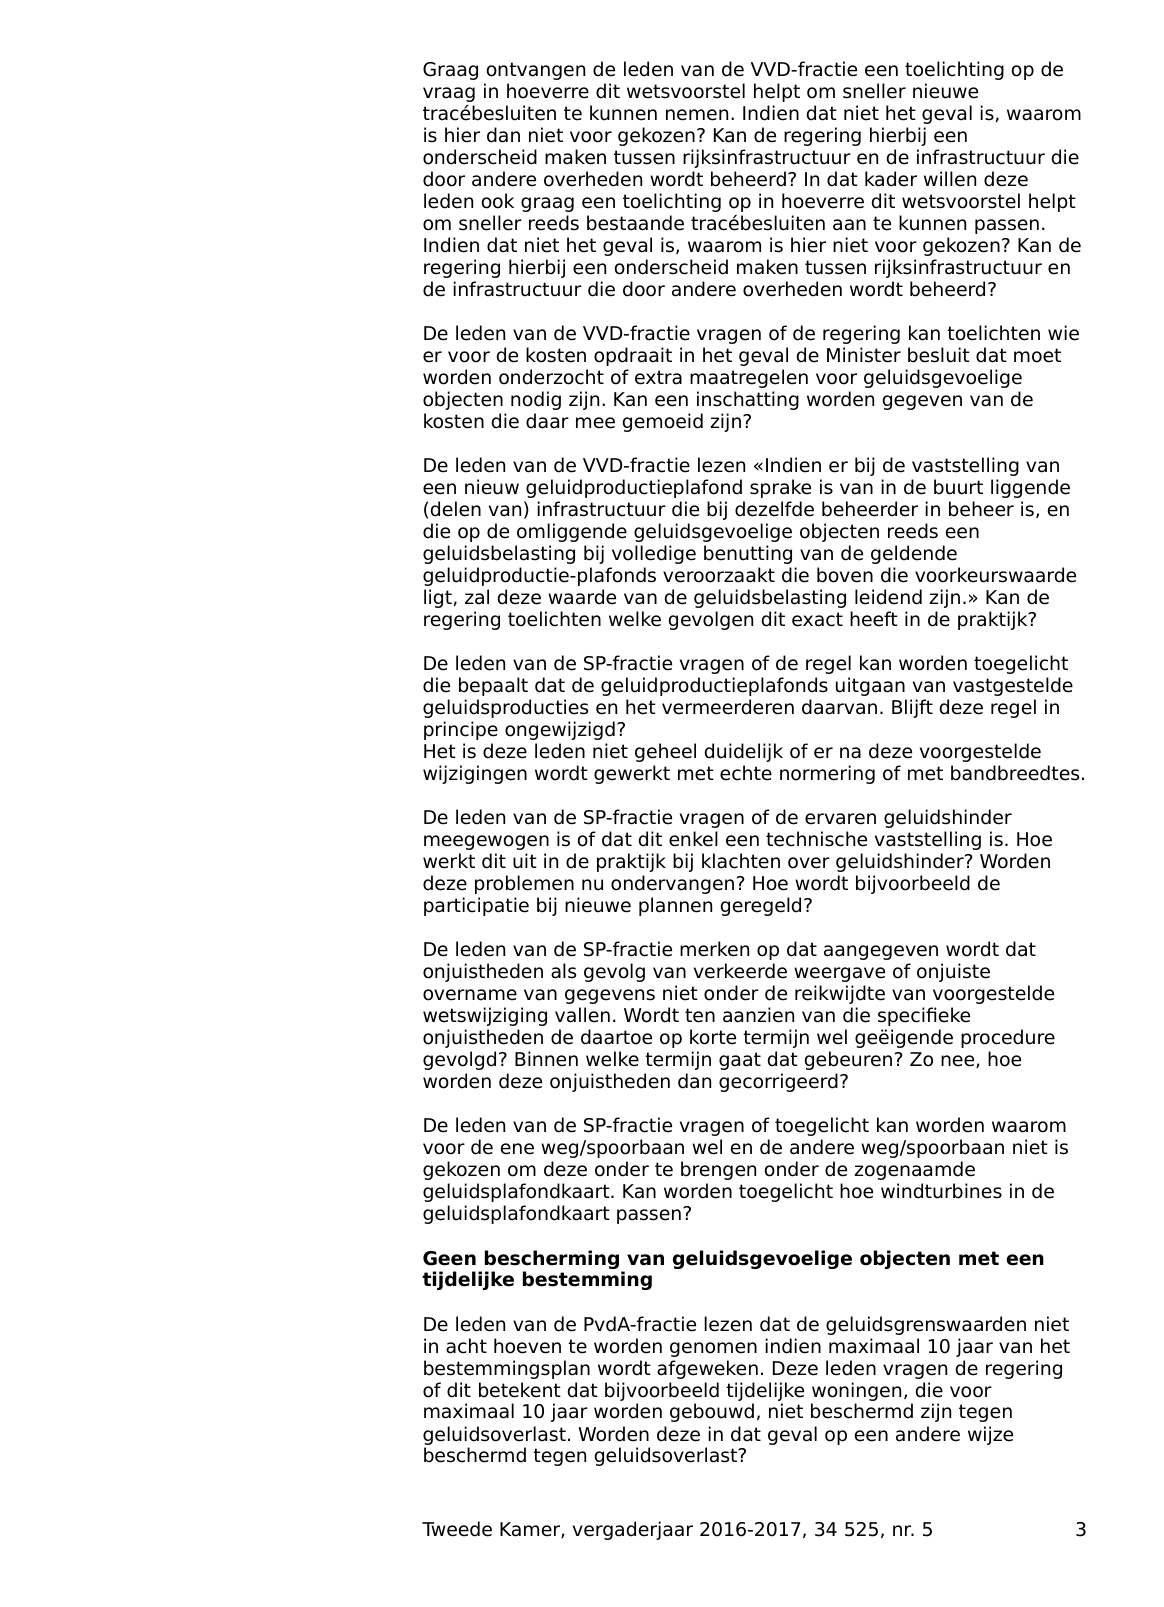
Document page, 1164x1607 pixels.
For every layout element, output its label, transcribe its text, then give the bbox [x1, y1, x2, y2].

text Het is deze leden niet geheel duidelijk of er na deze voorgestelde wijzigingen wordt gewerkt met echte normering of met bandbreedtes. [422, 741, 1087, 785]
text De leden van de VVD-fractie lezen «Indien er bij de vaststelling van een nieuw geluidproductieplafond sprake is van in de buurt liggende (delen van) infrastructuur die bij dezelfde beheerder in beheer is, en die op de omliggende geluidsgevoelige objecten reeds een geluidsbelasting bij volledige benutting van de geldende geluidproductie-plafonds veroorzaakt die boven die voorkeurswaarde ligt, zal deze waarde van de geluidsbelasting leidend zijn.» Kan de regering toelichten welke gevolgen dit exact heeft in de praktijk? [422, 455, 1087, 631]
subtitle Geen bescherming van geluidsgevoelige objecten met een tijdelijke bestemming [422, 1247, 1087, 1291]
text De leden van de SP-fractie vragen of de regel kan worden toegelicht die bepaalt dat de geluidproductieplafonds uitgaan van vastgestelde geluidsproducties en het vermeerderen daarvan. Blijft deze regel in principe ongewijzigd? [422, 653, 1087, 741]
text De leden van de VVD-fractie vragen of de regering kan toelichten wie er voor de kosten opdraait in het geval de Minister besluit dat moet worden onderzocht of extra maatregelen voor geluidsgevoelige objecten nodig zijn. Kan een inschatting worden gegeven van de kosten die daar mee gemoeid zijn? [422, 323, 1087, 433]
text Graag ontvangen de leden van de VVD-fractie een toelichting op de vraag in hoeverre dit wetsvoorstel helpt om sneller nieuwe tracébesluiten te kunnen nemen. Indien dat niet het geval is, waarom is hier dan niet voor gekozen? Kan de regering hierbij een onderscheid maken tussen rijksinfrastructuur en de infrastructuur die door andere overheden wordt beheerd? In dat kader willen deze leden ook graag een toelichting op in hoeverre dit wetsvoorstel helpt om sneller reeds bestaande tracébesluiten aan te kunnen passen. Indien dat niet het geval is, waarom is hier niet voor gekozen? Kan de regering hierbij een onderscheid maken tussen rijksinfrastructuur en de infrastructuur die door andere overheden wordt beheerd? [422, 59, 1087, 301]
text De leden van de PvdA-fractie lezen dat de geluidsgrenswaarden niet in acht hoeven te worden genomen indien maximaal 10 jaar van het bestemmingsplan wordt afgeweken. Deze leden vragen de regering of dit betekent dat bijvoorbeeld tijdelijke woningen, die voor maximaal 10 jaar worden gebouwd, niet beschermd zijn tegen geluidsoverlast. Worden deze in dat geval op een andere wijze beschermd tegen geluidsoverlast? [422, 1313, 1087, 1467]
text De leden van de SP-fractie vragen of toegelicht kan worden waarom voor de ene weg/spoorbaan wel en de andere weg/spoorbaan niet is gekozen om deze onder te brengen onder de zogenaamde geluidsplafondkaart. Kan worden toegelicht hoe windturbines in de geluidsplafondkaart passen? [422, 1115, 1087, 1225]
text De leden van de SP-fractie merken op dat aangegeven wordt dat onjuistheden als gevolg van verkeerde weergave of onjuiste overname van gegevens niet onder de reikwijdte van voorgestelde wetswijziging vallen. Wordt ten aanzien van die specifieke onjuistheden de daartoe op korte termijn wel geëigende procedure gevolgd? Binnen welke termijn gaat dat gebeuren? Zo nee, hoe worden deze onjuistheden dan gecorrigeerd? [422, 939, 1087, 1093]
text De leden van de SP-fractie vragen of de ervaren geluidshinder meegewogen is of dat dit enkel een technische vaststelling is. Hoe werkt dit uit in de praktijk bij klachten over geluidshinder? Worden deze problemen nu ondervangen? Hoe wordt bijvoorbeeld de participatie bij nieuwe plannen geregeld? [422, 807, 1087, 917]
